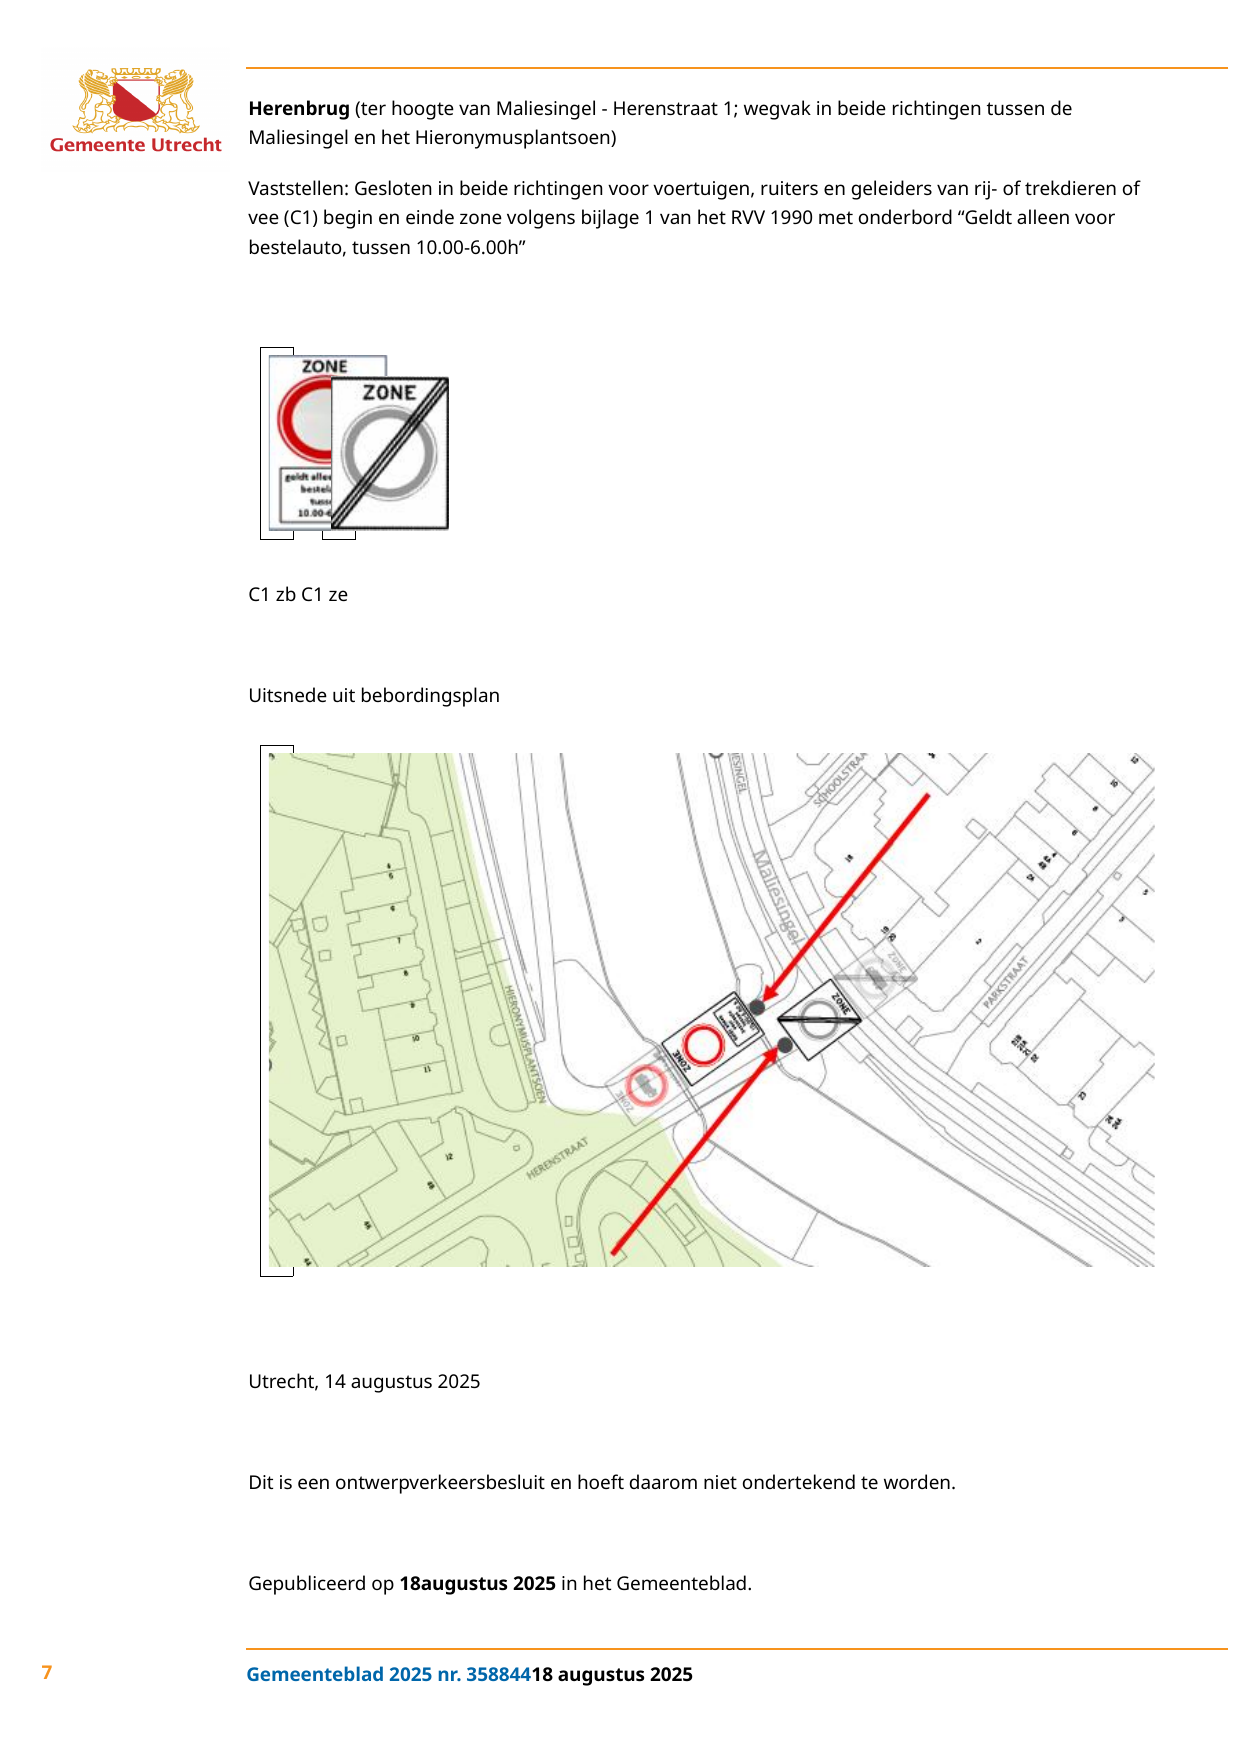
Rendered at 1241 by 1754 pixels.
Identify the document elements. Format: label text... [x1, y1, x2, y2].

text Uitsnede uit bebordingsplan [248, 682, 1152, 708]
text Herenbrug (ter hoogte van Maliesingel - Herenstraat 1; wegvak in beide richtingen tussen de Maliesingel en het Hieronymusplantsoen) [248, 95, 1152, 150]
text Utrecht, 14 augustus 2025 [248, 1368, 1152, 1394]
text Gepubliceerd op 18augustus 2025 in het Gemeenteblad. [248, 1570, 1152, 1596]
picture [268, 753, 1155, 1267]
text Dit is een ontwerpverkeersbesluit en hoeft daarom niet ondertekend te worden. [248, 1469, 1152, 1495]
text C1 zb C1 ze [248, 582, 1152, 607]
picture [41, 47, 231, 172]
picture [268, 355, 449, 531]
text Vaststellen: Gesloten in beide richtingen voor voertuigen, ruiters en geleiders van rij- of trekdieren of vee (C1) begin en einde zone volgens bijlage 1 van het RVV 1990 met onderbord “Geldt alleen voor bestelauto, tussen 10.00-6.00h” [248, 175, 1152, 260]
